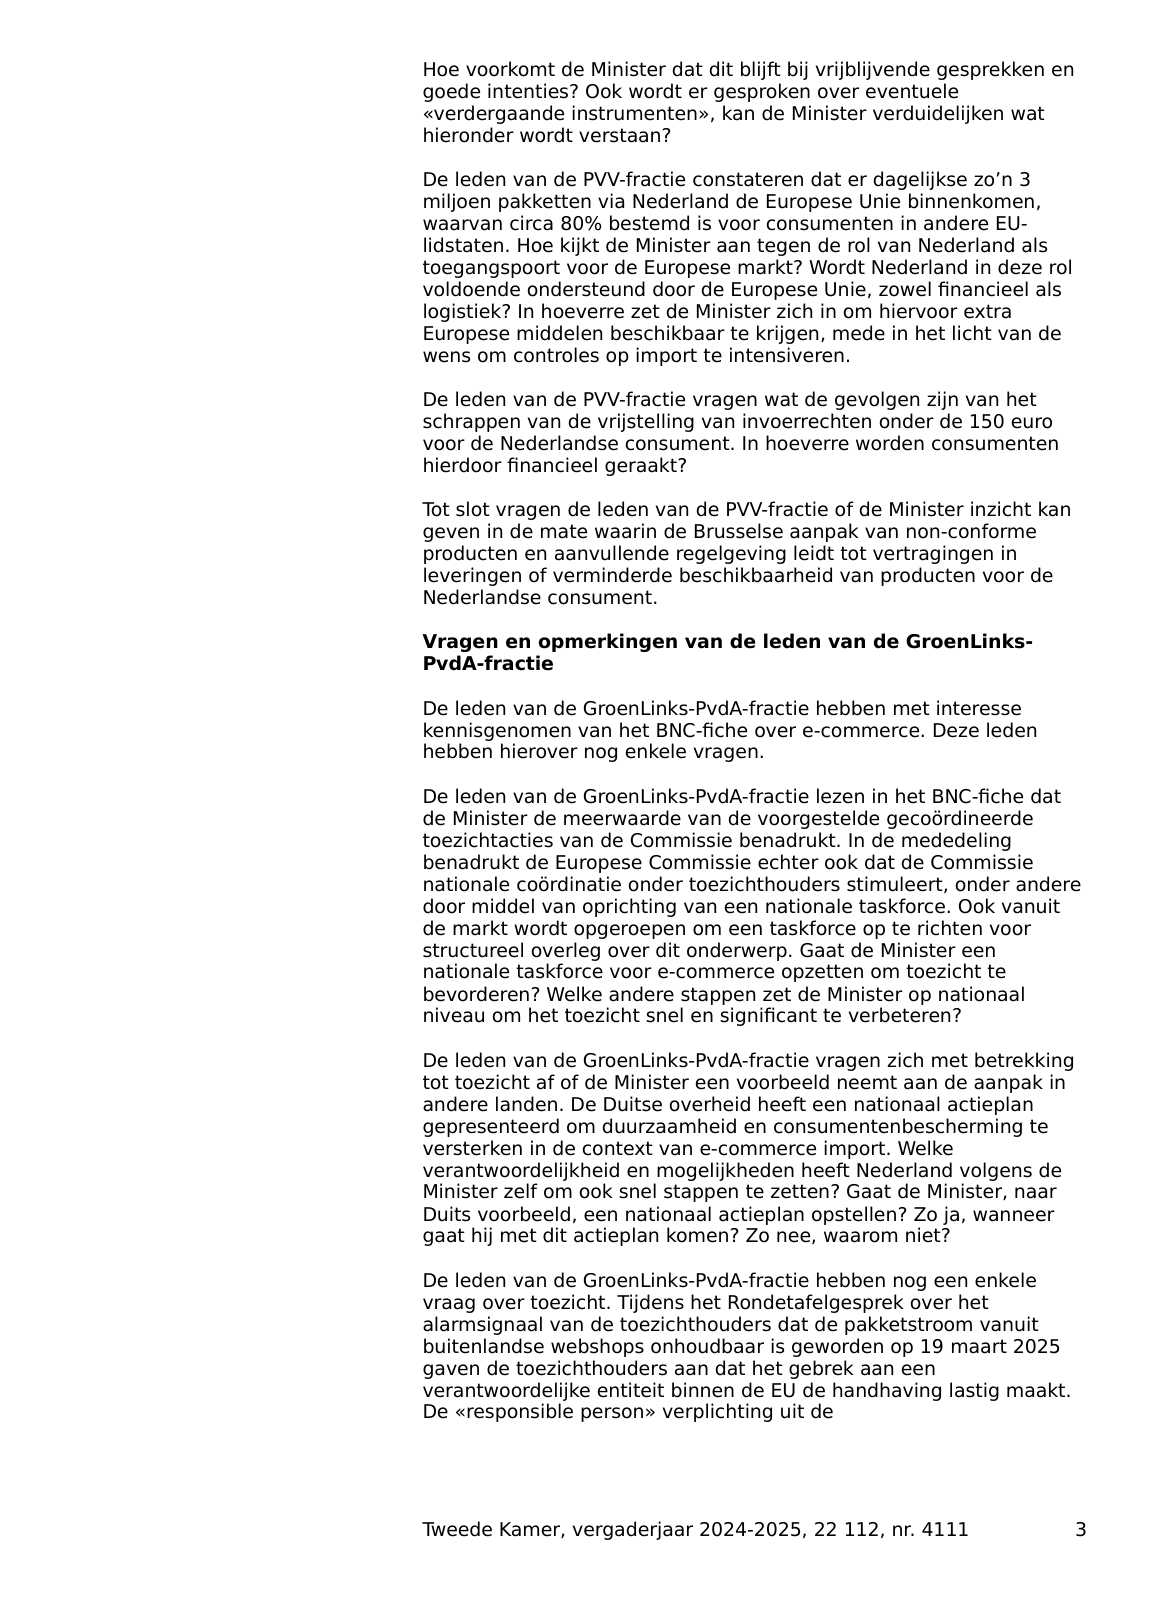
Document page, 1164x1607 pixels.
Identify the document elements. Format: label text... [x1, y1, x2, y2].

text Tot slot vragen de leden van de PVV-fractie of de Minister inzicht kan geven in de mate waarin de Brusselse aanpak van non-conforme producten en aanvullende regelgeving leidt tot vertragingen in leveringen of verminderde beschikbaarheid van producten voor de Nederlandse consument. [422, 499, 1087, 609]
text De leden van de GroenLinks-PvdA-fractie hebben nog een enkele vraag over toezicht. Tijdens het Rondetafelgesprek over het alarmsignaal van de toezichthouders dat de pakketstroom vanuit buitenlandse webshops onhoudbaar is geworden op 19 maart 2025 gaven de toezichthouders aan dat het gebrek aan een verantwoordelijke entiteit binnen de EU de handhaving lastig maakt. De «responsible person» verplichting uit de [422, 1269, 1087, 1423]
text De leden van de GroenLinks-PvdA-fractie hebben met interesse kennisgenomen van het BNC-fiche over e-commerce. Deze leden hebben hierover nog enkele vragen. [422, 697, 1087, 763]
subtitle Vragen en opmerkingen van de leden van de GroenLinks-PvdA-fractie [422, 631, 1087, 675]
text Hoe voorkomt de Minister dat dit blijft bij vrijblijvende gesprekken en goede intenties? Ook wordt er gesproken over eventuele «verdergaande instrumenten», kan de Minister verduidelijken wat hieronder wordt verstaan? [422, 59, 1087, 147]
text De leden van de PVV-fractie constateren dat er dagelijkse zo’n 3 miljoen pakketten via Nederland de Europese Unie binnenkomen, waarvan circa 80% bestemd is voor consumenten in andere EU-lidstaten. Hoe kijkt de Minister aan tegen de rol van Nederland als toegangspoort voor de Europese markt? Wordt Nederland in deze rol voldoende ondersteund door de Europese Unie, zowel financieel als logistiek? In hoeverre zet de Minister zich in om hiervoor extra Europese middelen beschikbaar te krijgen, mede in het licht van de wens om controles op import te intensiveren. [422, 169, 1087, 367]
text De leden van de PVV-fractie vragen wat de gevolgen zijn van het schrappen van de vrijstelling van invoerrechten onder de 150 euro voor de Nederlandse consument. In hoeverre worden consumenten hierdoor financieel geraakt? [422, 389, 1087, 477]
text De leden van de GroenLinks-PvdA-fractie lezen in het BNC-fiche dat de Minister de meerwaarde van de voorgestelde gecoördineerde toezichtacties van de Commissie benadrukt. In de mededeling benadrukt de Europese Commissie echter ook dat de Commissie nationale coördinatie onder toezichthouders stimuleert, onder andere door middel van oprichting van een nationale taskforce. Ook vanuit de markt wordt opgeroepen om een taskforce op te richten voor structureel overleg over dit onderwerp. Gaat de Minister een nationale taskforce voor e-commerce opzetten om toezicht te bevorderen? Welke andere stappen zet de Minister op nationaal niveau om het toezicht snel en significant te verbeteren? [422, 786, 1087, 1027]
text De leden van de GroenLinks-PvdA-fractie vragen zich met betrekking tot toezicht af of de Minister een voorbeeld neemt aan de aanpak in andere landen. De Duitse overheid heeft een nationaal actieplan gepresenteerd om duurzaamheid en consumentenbescherming te versterken in de context van e-commerce import. Welke verantwoordelijkheid en mogelijkheden heeft Nederland volgens de Minister zelf om ook snel stappen te zetten? Gaat de Minister, naar Duits voorbeeld, een nationaal actieplan opstellen? Zo ja, wanneer gaat hij met dit actieplan komen? Zo nee, waarom niet? [422, 1049, 1087, 1247]
